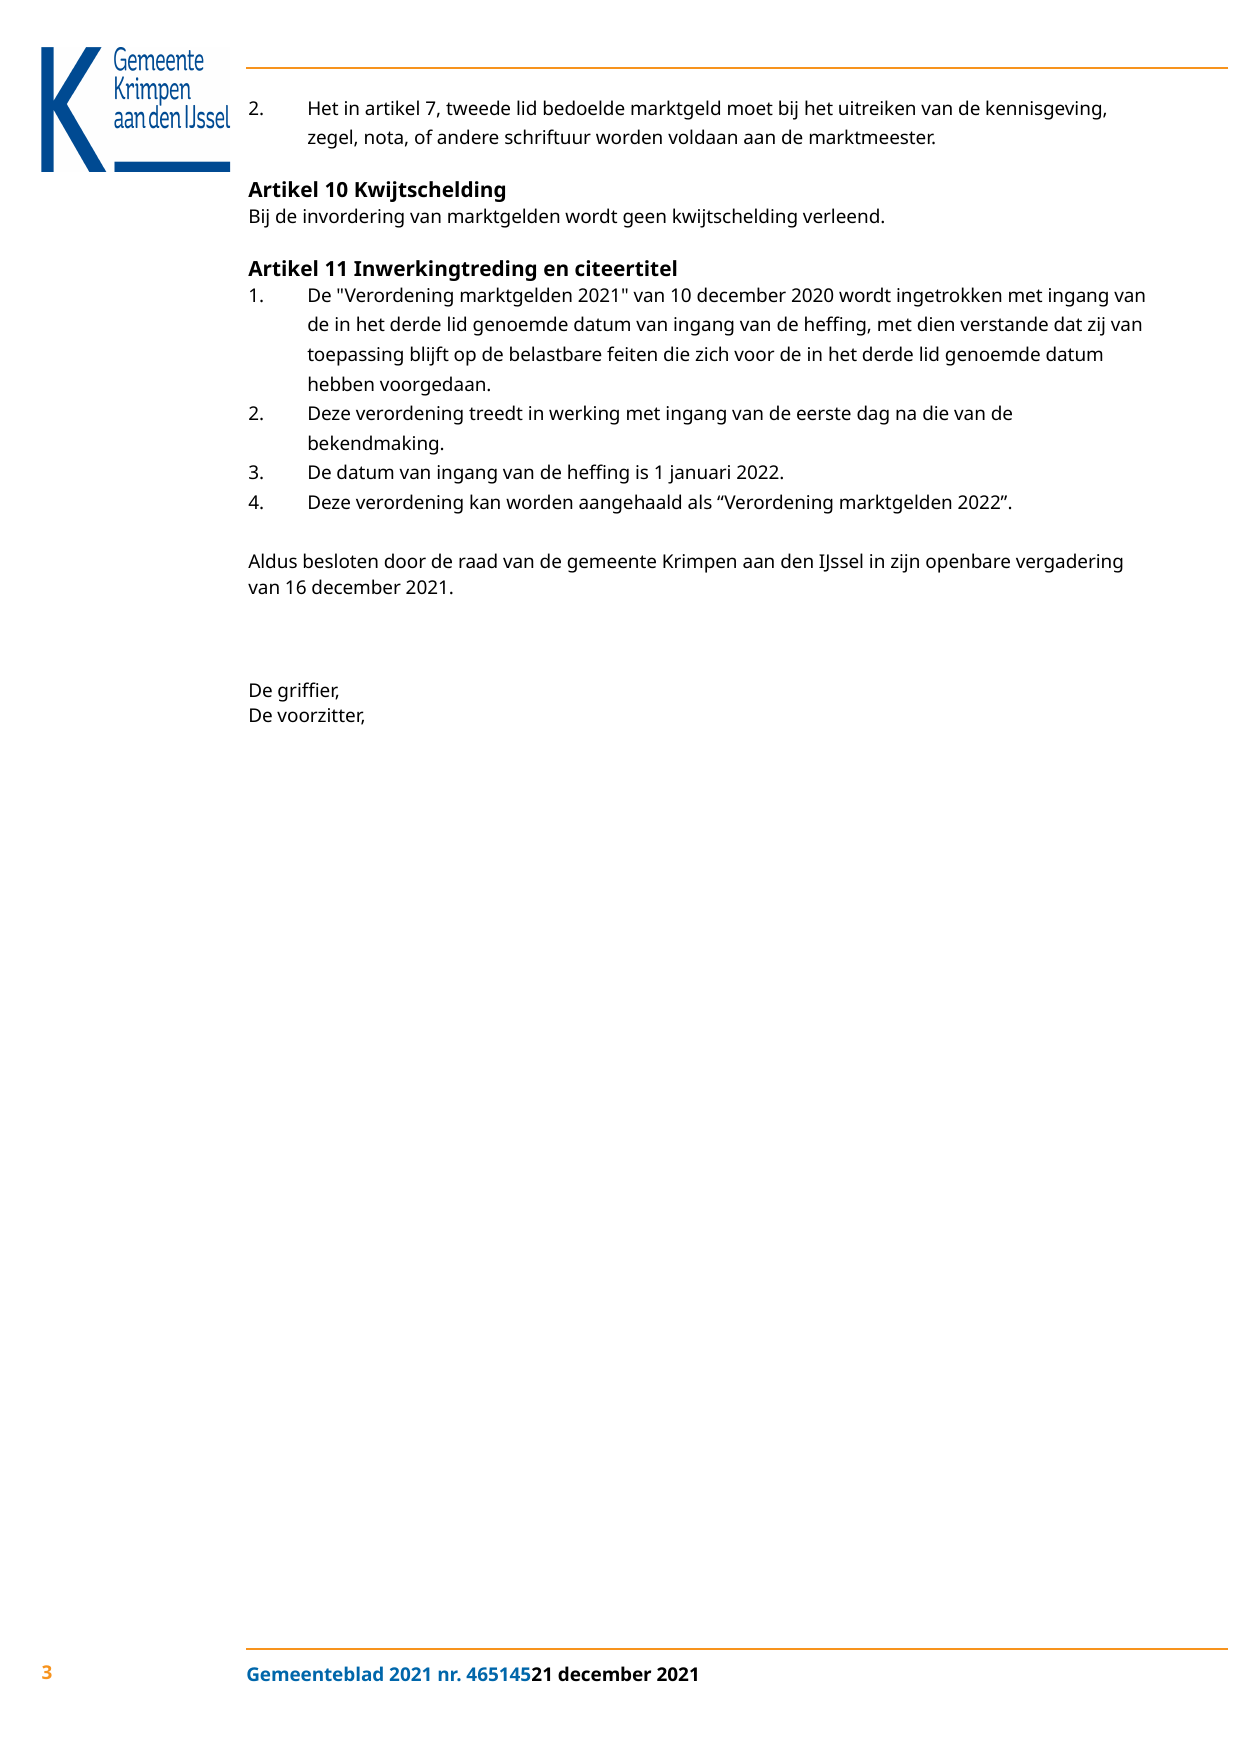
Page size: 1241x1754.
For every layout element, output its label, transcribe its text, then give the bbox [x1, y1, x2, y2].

list De datum van ingang van de heffing is 1 januari 2022. [248, 459, 1152, 485]
list De "Verordening marktgelden 2021" van 10 december 2020 wordt ingetrokken met ingang van de in het derde lid genoemde datum van ingang van de heffing, met dien verstande dat zij van toepassing blijft op de belastbare feiten die zich voor de in het derde lid genoemde datum hebben voorgedaan. [248, 282, 1152, 397]
list Deze verordening kan worden aangehaald als “Verordening marktgelden 2022”. [248, 489, 1152, 515]
text De voorzitter, [248, 703, 1152, 728]
text Aldus besloten door de raad van de gemeente Krimpen aan den IJssel in zijn openbare vergadering van 16 december 2021. [248, 548, 1152, 600]
list Deze verordening treedt in werking met ingang van de eerste dag na die van de bekendmaking. [248, 400, 1152, 456]
text Artikel 10 Kwijtschelding [248, 175, 1152, 203]
text Bij de invordering van marktgelden wordt geen kwijtschelding verleend. [248, 203, 1152, 229]
text Artikel 11 Inwerkingtreding en citeertitel [248, 254, 1152, 282]
text De griffier, [248, 677, 1152, 703]
list Het in artikel 7, tweede lid bedoelde marktgeld moet bij het uitreiken van de kennisgeving, zegel, nota, of andere schriftuur worden voldaan aan de marktmeester. [248, 95, 1152, 150]
picture [41, 47, 231, 172]
